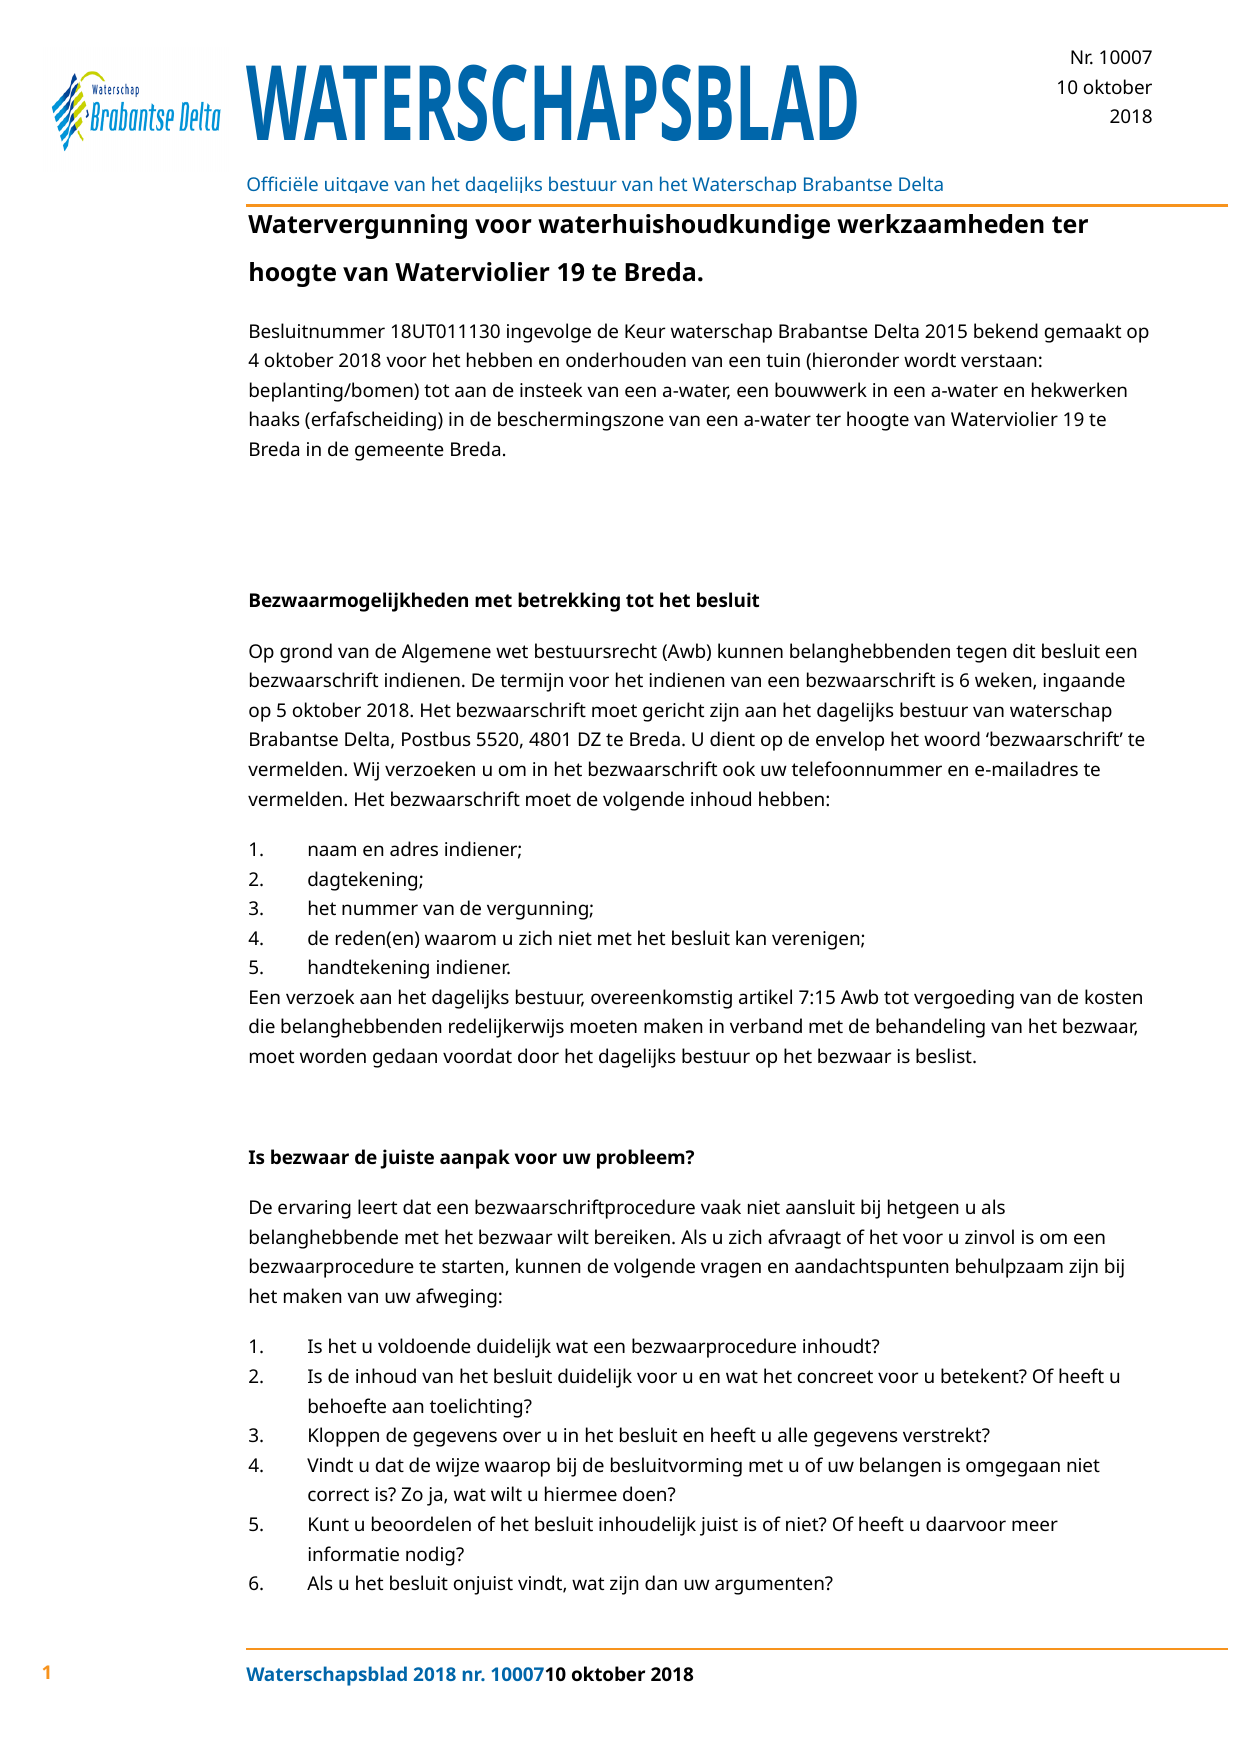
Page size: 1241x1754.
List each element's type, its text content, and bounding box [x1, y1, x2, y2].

list Kunt u beoordelen of het besluit inhoudelijk juist is of niet? Of heeft u daarvoor meer informatie nodig? [248, 1511, 1152, 1567]
list de reden(en) waarom u zich niet met het besluit kan verenigen; [248, 925, 1152, 951]
list Is het u voldoende duidelijk wat een bezwaarprocedure inhoudt? [248, 1334, 1152, 1359]
list Kloppen de gegevens over u in het besluit en heeft u alle gegevens verstrekt? [248, 1422, 1152, 1448]
text Een verzoek aan het dagelijks bestuur, overeenkomstig artikel 7:15 Awb tot vergoeding van de kosten die belanghebbenden redelijkerwijs moeten maken in verband met de behandeling van het bezwaar, moet worden gedaan voordat door het dagelijks bestuur op het bezwaar is beslist. [248, 984, 1152, 1069]
list naam en adres indiener; [248, 836, 1152, 862]
list Is de inhoud van het besluit duidelijk voor u en wat het concreet voor u betekent? Of heeft u behoefte aan toelichting? [248, 1363, 1152, 1419]
picture [41, 47, 231, 172]
text Bezwaarmogelijkheden met betrekking tot het besluit [248, 587, 1152, 613]
text Is bezwaar de juiste aanpak voor uw probleem? [248, 1144, 1152, 1170]
list handtekening indiener. [248, 954, 1152, 980]
text Besluitnummer 18UT011130 ingevolge de Keur waterschap Brabantse Delta 2015 bekend gemaakt op 4 oktober 2018 voor het hebben en onderhouden van een tuin (hieronder wordt verstaan: beplanting/bomen) tot aan de insteek van een a-water, een bouwwerk in een a-water en hekwerken haaks (erfafscheiding) in de beschermingszone van een a-water ter hoogte van Waterviolier 19 te Breda in de gemeente Breda. [248, 318, 1152, 462]
list Als u het besluit onjuist vindt, wat zijn dan uw argumenten? [248, 1570, 1152, 1596]
text De ervaring leert dat een bezwaarschriftprocedure vaak niet aansluit bij hetgeen u als belanghebbende met het bezwaar wilt bereiken. Als u zich afvraagt of het voor u zinvol is om een bezwaarprocedure te starten, kunnen de volgende vragen en aandachtspunten behulpzaam zijn bij het maken van uw afweging: [248, 1194, 1152, 1309]
list Vindt u dat de wijze waarop bij de besluitvorming met u of uw belangen is omgegaan niet correct is? Zo ja, wat wilt u hiermee doen? [248, 1452, 1152, 1507]
text Op grond van de Algemene wet bestuursrecht (Awb) kunnen belanghebbenden tegen dit besluit een bezwaarschrift indienen. De termijn voor het indienen van een bezwaarschrift is 6 weken, ingaande op 5 oktober 2018. Het bezwaarschrift moet gericht zijn aan het dagelijks bestuur van waterschap Brabantse Delta, Postbus 5520, 4801 DZ te Breda. U dient op de envelop het woord ‘bezwaarschrift’ te vermelden. Wij verzoeken u om in het bezwaarschrift ook uw telefoonnummer en e‑mailadres te vermelden. Het bezwaarschrift moet de volgende inhoud hebben: [248, 638, 1152, 812]
list het nummer van de vergunning; [248, 895, 1152, 921]
text Watervergunning voor waterhuishoudkundige werkzaamheden ter hoogte van Waterviolier 19 te Breda. [248, 207, 1152, 288]
list dagtekening; [248, 866, 1152, 892]
